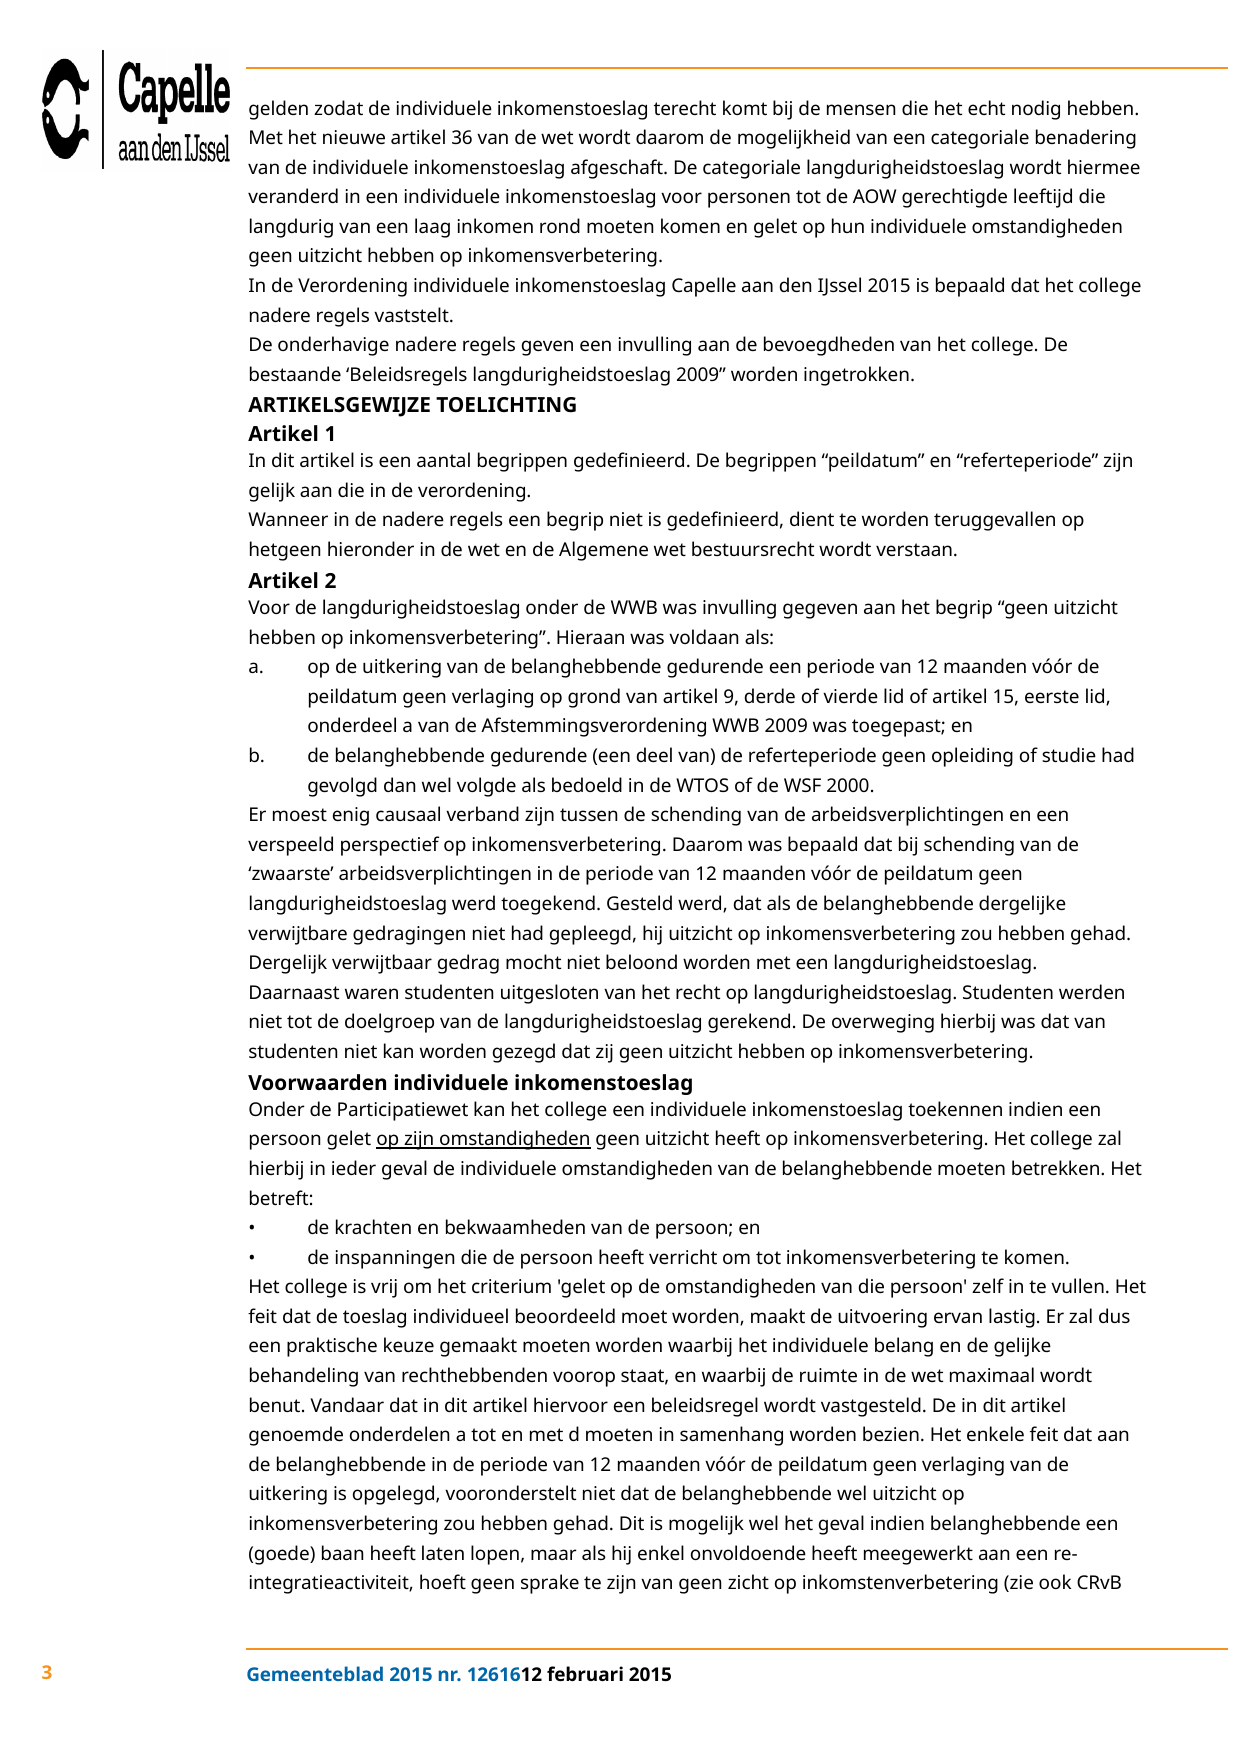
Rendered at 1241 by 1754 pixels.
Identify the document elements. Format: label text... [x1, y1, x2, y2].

list de krachten en bekwaamheden van de persoon; en [248, 1214, 1152, 1240]
text Er moest enig causaal verband zijn tussen de schending van de arbeidsverplichtingen en een verspeeld perspectief op inkomensverbetering. Daarom was bepaald dat bij schending van de ‘zwaarste’ arbeidsverplichtingen in de periode van 12 maanden vóór de peildatum geen langdurigheidstoeslag werd toegekend. Gesteld werd, dat als de belanghebbende dergelijke verwijtbare gedragingen niet had gepleegd, hij uitzicht op inkomensverbetering zou hebben gehad. Dergelijk verwijtbaar gedrag mocht niet beloond worden met een langdurigheidstoeslag. [248, 801, 1152, 975]
text Het college is vrij om het criterium 'gelet op de omstandigheden van die persoon' zelf in te vullen. Het feit dat de toeslag individueel beoordeeld moet worden, maakt de uitvoering ervan lastig. Er zal dus een praktische keuze gemaakt moeten worden waarbij het individuele belang en de gelijke behandeling van rechthebbenden voorop staat, en waarbij de ruimte in de wet maximaal wordt benut. Vandaar dat in dit artikel hiervoor een beleidsregel wordt vastgesteld. De in dit artikel genoemde onderdelen a tot en met d moeten in samenhang worden bezien. Het enkele feit dat aan de belanghebbende in de periode van 12 maanden vóór de peildatum geen verlaging van de uitkering is opgelegd, vooronderstelt niet dat de belanghebbende wel uitzicht op inkomensverbetering zou hebben gehad. Dit is mogelijk wel het geval indien belanghebbende een (goede) baan heeft laten lopen, maar als hij enkel onvoldoende heeft meegewerkt aan een re-integratieactiviteit, hoeft geen sprake te zijn van geen zicht op inkomstenverbetering (zie ook CRvB [248, 1273, 1152, 1595]
list de inspanningen die de persoon heeft verricht om tot inkomensverbetering te komen. [248, 1244, 1152, 1270]
text Voor de langdurigheidstoeslag onder de WWB was invulling gegeven aan het begrip “geen uitzicht hebben op inkomensverbetering”. Hieraan was voldaan als: [248, 594, 1152, 649]
text Wanneer in de nadere regels een begrip niet is gedefinieerd, dient te worden teruggevallen op hetgeen hieronder in de wet en de Algemene wet bestuursrecht wordt verstaan. [248, 507, 1152, 562]
picture [41, 47, 231, 172]
text ARTIKELSGEWIJZE TOELICHTING [248, 391, 1152, 419]
text Onder de Participatiewet kan het college een individuele inkomenstoeslag toekennen indien een persoon gelet op zijn omstandigheden geen uitzicht heeft op inkomensverbetering. Het college zal hierbij in ieder geval de individuele omstandigheden van de belanghebbende moeten betrekken. Het betreft: [248, 1096, 1152, 1211]
list op de uitkering van de belanghebbende gedurende een periode van 12 maanden vóór de peildatum geen verlaging op grond van artikel 9, derde of vierde lid of artikel 15, eerste lid, onderdeel a van de Afstemmingsverordening WWB 2009 was toegepast; en [248, 653, 1152, 738]
text Daarnaast waren studenten uitgesloten van het recht op langdurigheidstoeslag. Studenten werden niet tot de doelgroep van de langdurigheidstoeslag gerekend. De overweging hierbij was dat van studenten niet kan worden gezegd dat zij geen uitzicht hebben op inkomensverbetering. [248, 979, 1152, 1064]
text Voorwaarden individuele inkomenstoeslag [248, 1068, 1152, 1096]
text gelden zodat de individuele inkomenstoeslag terecht komt bij de mensen die het echt nodig hebben. [248, 95, 1152, 121]
text De onderhavige nadere regels geven een invulling aan de bevoegdheden van het college. De bestaande ‘Beleidsregels langdurigheidstoeslag 2009” worden ingetrokken. [248, 331, 1152, 387]
list de belanghebbende gedurende (een deel van) de referteperiode geen opleiding of studie had gevolgd dan wel volgde als bedoeld in de WTOS of de WSF 2000. [248, 742, 1152, 797]
text Artikel 2 [248, 566, 1152, 594]
text In dit artikel is een aantal begrippen gedefinieerd. De begrippen “peildatum” en “referteperiode” zijn gelijk aan die in de verordening. [248, 447, 1152, 503]
text In de Verordening individuele inkomenstoeslag Capelle aan den IJssel 2015 is bepaald dat het college nadere regels vaststelt. [248, 272, 1152, 328]
text Artikel 1 [248, 419, 1152, 447]
text Met het nieuwe artikel 36 van de wet wordt daarom de mogelijkheid van een categoriale benadering van de individuele inkomenstoeslag afgeschaft. De categoriale langdurigheidstoeslag wordt hiermee veranderd in een individuele inkomenstoeslag voor personen tot de AOW gerechtigde leeftijd die langdurig van een laag inkomen rond moeten komen en gelet op hun individuele omstandigheden geen uitzicht hebben op inkomensverbetering. [248, 124, 1152, 268]
